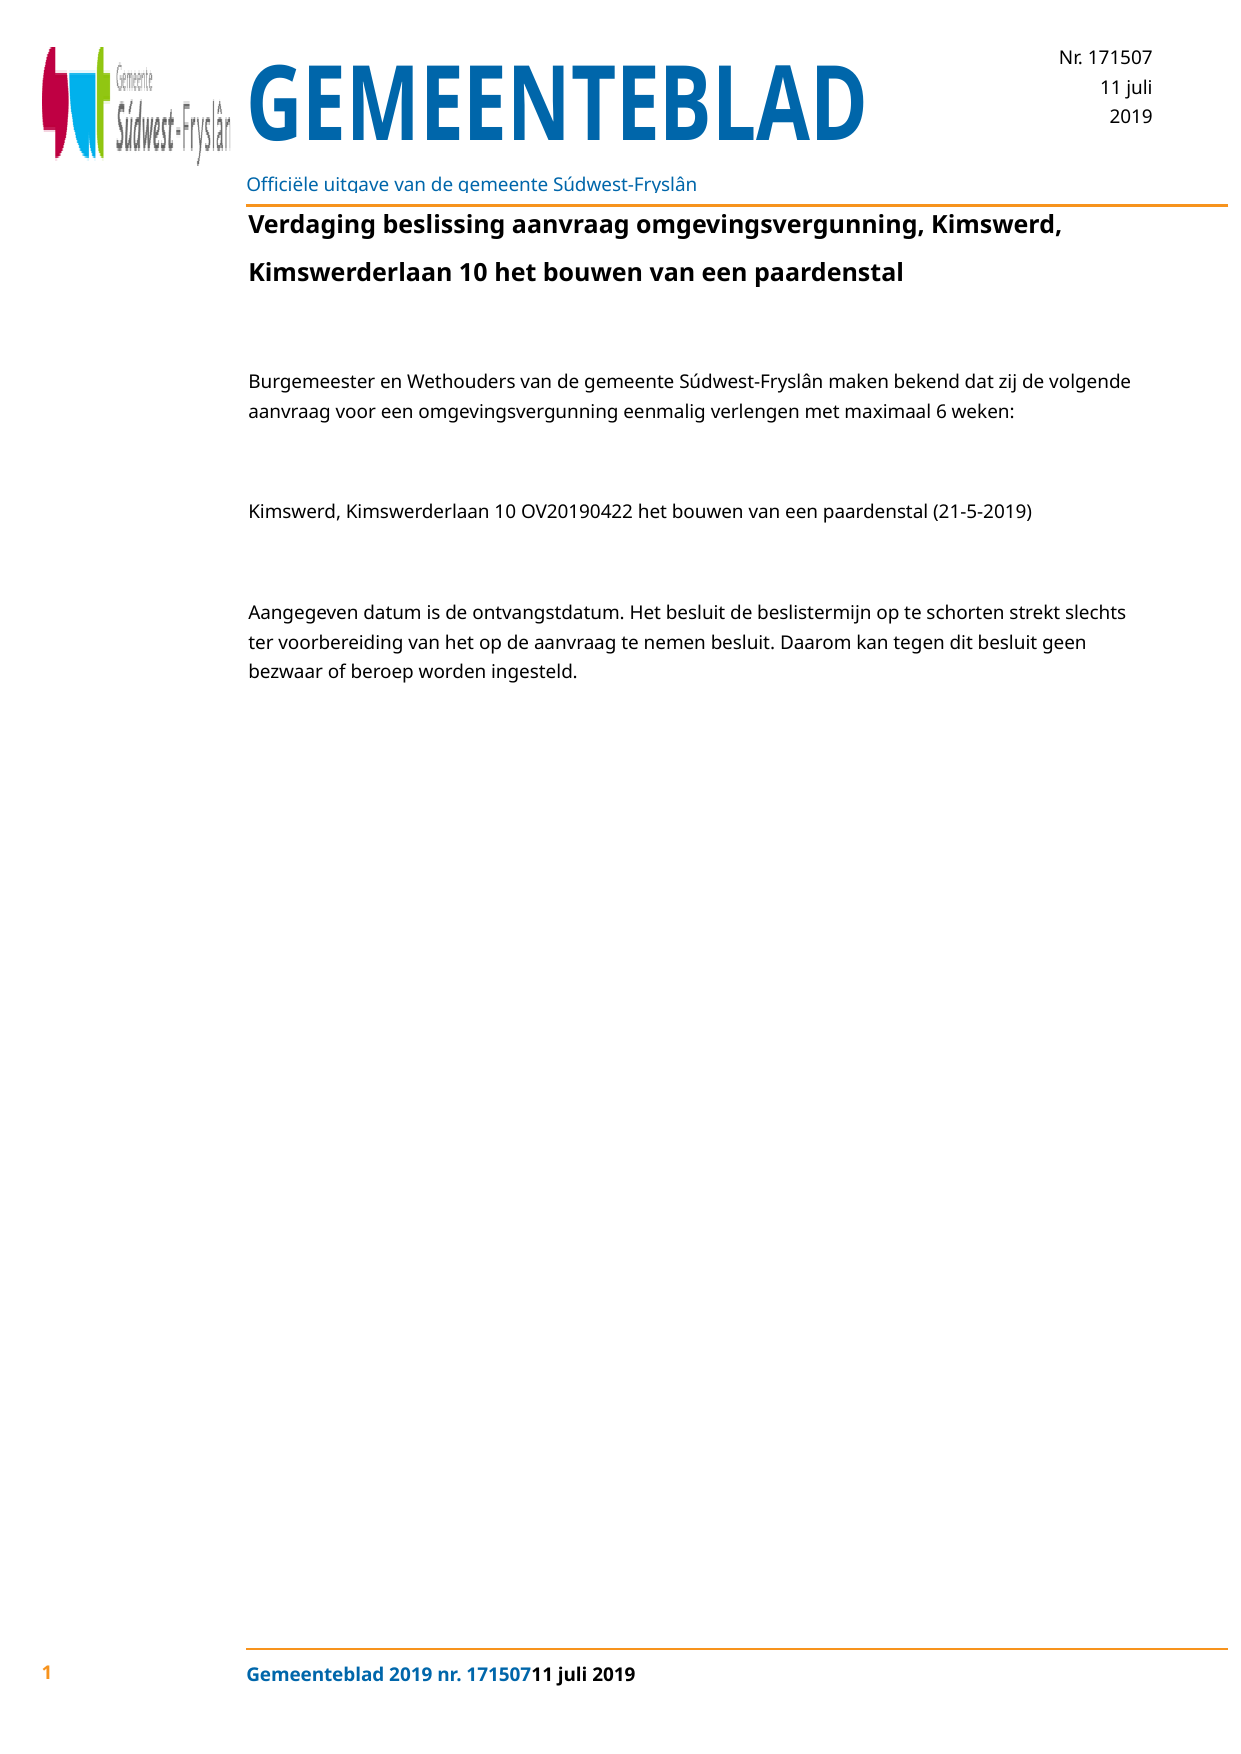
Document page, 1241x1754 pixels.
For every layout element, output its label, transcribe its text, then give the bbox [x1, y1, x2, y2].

text Kimswerd, Kimswerderlaan 10 OV20190422 het bouwen van een paardenstal (21-5-2019) [248, 499, 1152, 524]
text Burgemeester en Wethouders van de gemeente Súdwest-Fryslân maken bekend dat zij de volgende aanvraag voor een omgevingsvergunning eenmalig verlengen met maximaal 6 weken: [248, 368, 1152, 424]
picture [41, 47, 231, 172]
text Verdaging beslissing aanvraag omgevingsvergunning, Kimswerd, Kimswerderlaan 10 het bouwen van een paardenstal [248, 207, 1152, 288]
text Aangegeven datum is de ontvangstdatum. Het besluit de beslistermijn op te schorten strekt slechts ter voorbereiding van het op de aanvraag te nemen besluit. Daarom kan tegen dit besluit geen bezwaar of beroep worden ingesteld. [248, 599, 1152, 684]
